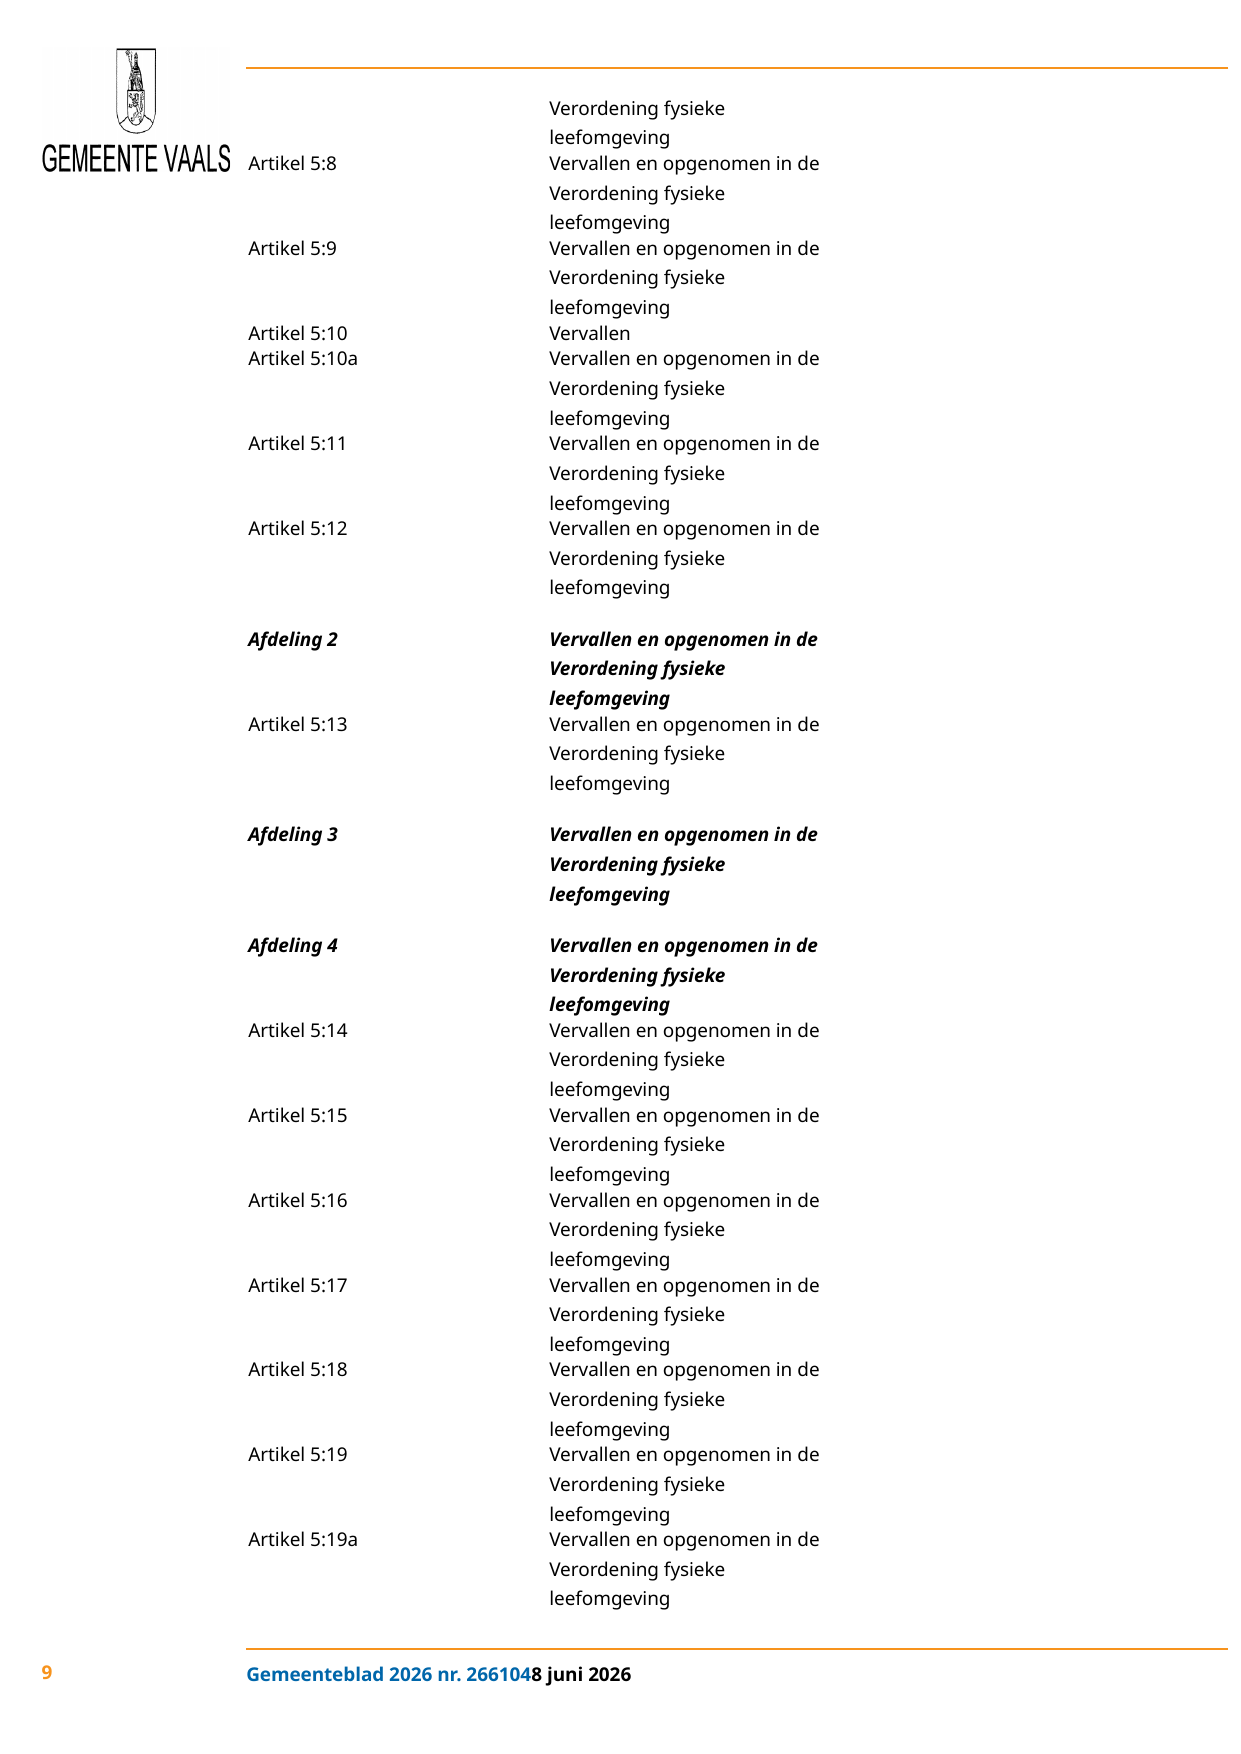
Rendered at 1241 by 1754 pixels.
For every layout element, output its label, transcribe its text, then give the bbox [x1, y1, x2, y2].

table_cell Artikel 5:18 [248, 1357, 549, 1442]
table_cell Artikel 5:15 [248, 1102, 549, 1187]
table_cell Vervallen en opgenomen in de Verordening fysieke leefomgeving [549, 822, 850, 906]
table_cell Artikel 5:8 [248, 150, 549, 235]
table_cell Vervallen en opgenomen in de Verordening fysieke leefomgeving [549, 515, 850, 600]
table_cell Artikel 5:9 [248, 235, 549, 320]
table_cell Artikel 5:17 [248, 1272, 549, 1357]
table_cell Verordening fysieke leefomgeving [549, 95, 850, 150]
table_cell Vervallen en opgenomen in de Verordening fysieke leefomgeving [549, 431, 850, 515]
table_cell Afdeling 3 [248, 822, 549, 906]
table_cell Artikel 5:11 [248, 431, 549, 515]
table_cell Artikel 5:12 [248, 515, 549, 600]
picture [41, 47, 231, 172]
table_cell Vervallen en opgenomen in de Verordening fysieke leefomgeving [549, 711, 850, 796]
table_cell Artikel 5:13 [248, 711, 549, 796]
table_cell Vervallen en opgenomen in de Verordening fysieke leefomgeving [549, 626, 850, 711]
table_cell Vervallen en opgenomen in de Verordening fysieke leefomgeving [549, 932, 850, 1017]
table_cell Artikel 5:16 [248, 1187, 549, 1272]
table_cell Vervallen en opgenomen in de Verordening fysieke leefomgeving [549, 1272, 850, 1357]
table_cell Artikel 5:14 [248, 1017, 549, 1102]
table_cell [248, 796, 549, 822]
table_cell Vervallen en opgenomen in de Verordening fysieke leefomgeving [549, 346, 850, 431]
table_cell [248, 600, 549, 626]
table_cell Afdeling 4 [248, 932, 549, 1017]
table_cell Vervallen en opgenomen in de Verordening fysieke leefomgeving [549, 150, 850, 235]
table_cell [248, 95, 549, 150]
table_cell Artikel 5:19a [248, 1526, 549, 1611]
table_cell Vervallen [549, 320, 850, 346]
table_cell Vervallen en opgenomen in de Verordening fysieke leefomgeving [549, 1357, 850, 1442]
table_cell Artikel 5:10 [248, 320, 549, 346]
table_cell Vervallen en opgenomen in de Verordening fysieke leefomgeving [549, 235, 850, 320]
table_cell Vervallen en opgenomen in de Verordening fysieke leefomgeving [549, 1102, 850, 1187]
table_cell Artikel 5:19 [248, 1442, 549, 1526]
table_cell Vervallen en opgenomen in de Verordening fysieke leefomgeving [549, 1526, 850, 1611]
table_cell [549, 796, 850, 822]
table_cell Vervallen en opgenomen in de Verordening fysieke leefomgeving [549, 1442, 850, 1526]
table_cell [549, 600, 850, 626]
table_cell [549, 906, 850, 932]
table_cell [248, 906, 549, 932]
table_cell Afdeling 2 [248, 626, 549, 711]
table_cell Vervallen en opgenomen in de Verordening fysieke leefomgeving [549, 1017, 850, 1102]
table_cell Artikel 5:10a [248, 346, 549, 431]
table_cell Vervallen en opgenomen in de Verordening fysieke leefomgeving [549, 1187, 850, 1272]
